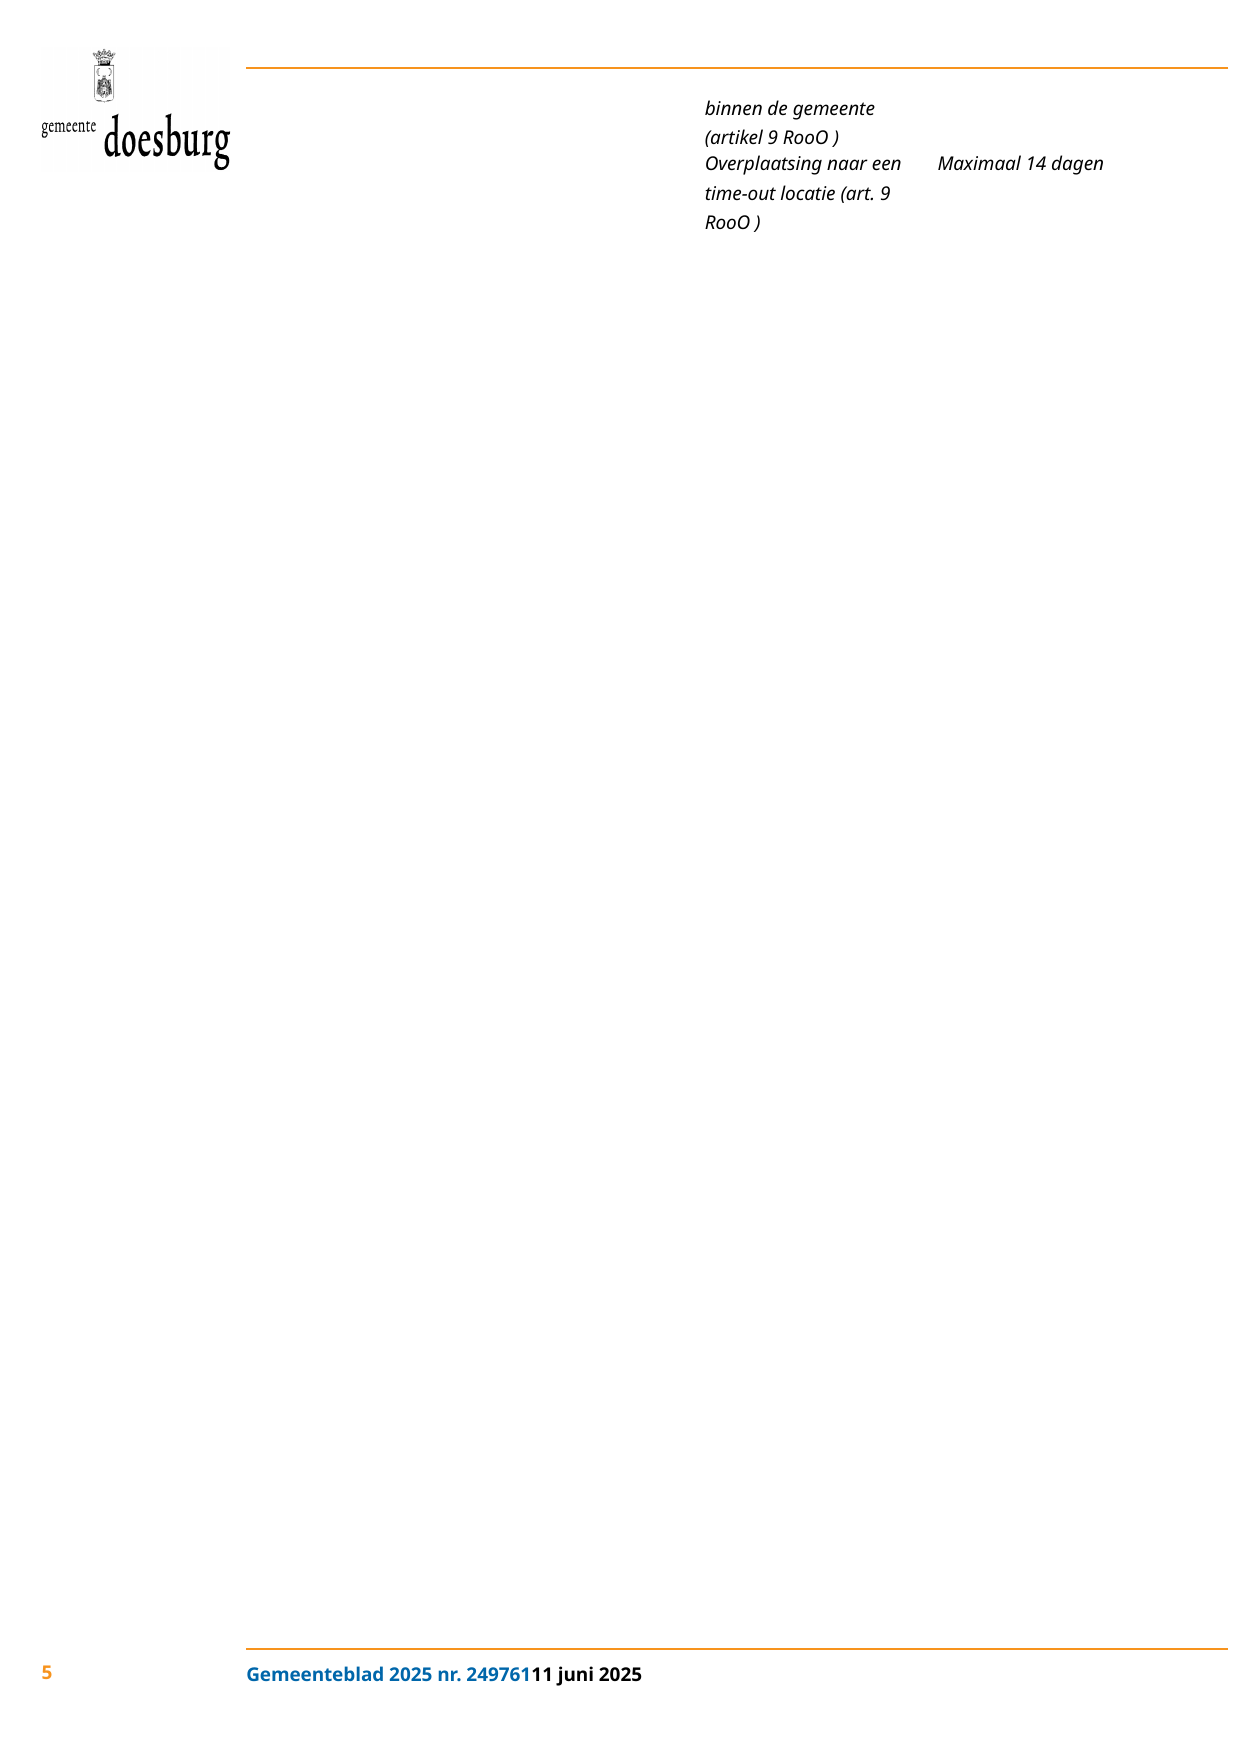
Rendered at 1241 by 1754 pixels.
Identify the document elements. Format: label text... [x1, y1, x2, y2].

table_cell binnen de gemeente (artikel 9 RooO ) [705, 95, 937, 150]
table_cell Overplaatsing naar een time-out locatie (art. 9 RooO ) [705, 150, 937, 235]
table_cell [937, 95, 1152, 150]
table_cell [248, 95, 462, 235]
picture [41, 47, 231, 172]
table_cell Maximaal 14 dagen [937, 150, 1152, 235]
table_cell [462, 95, 704, 235]
